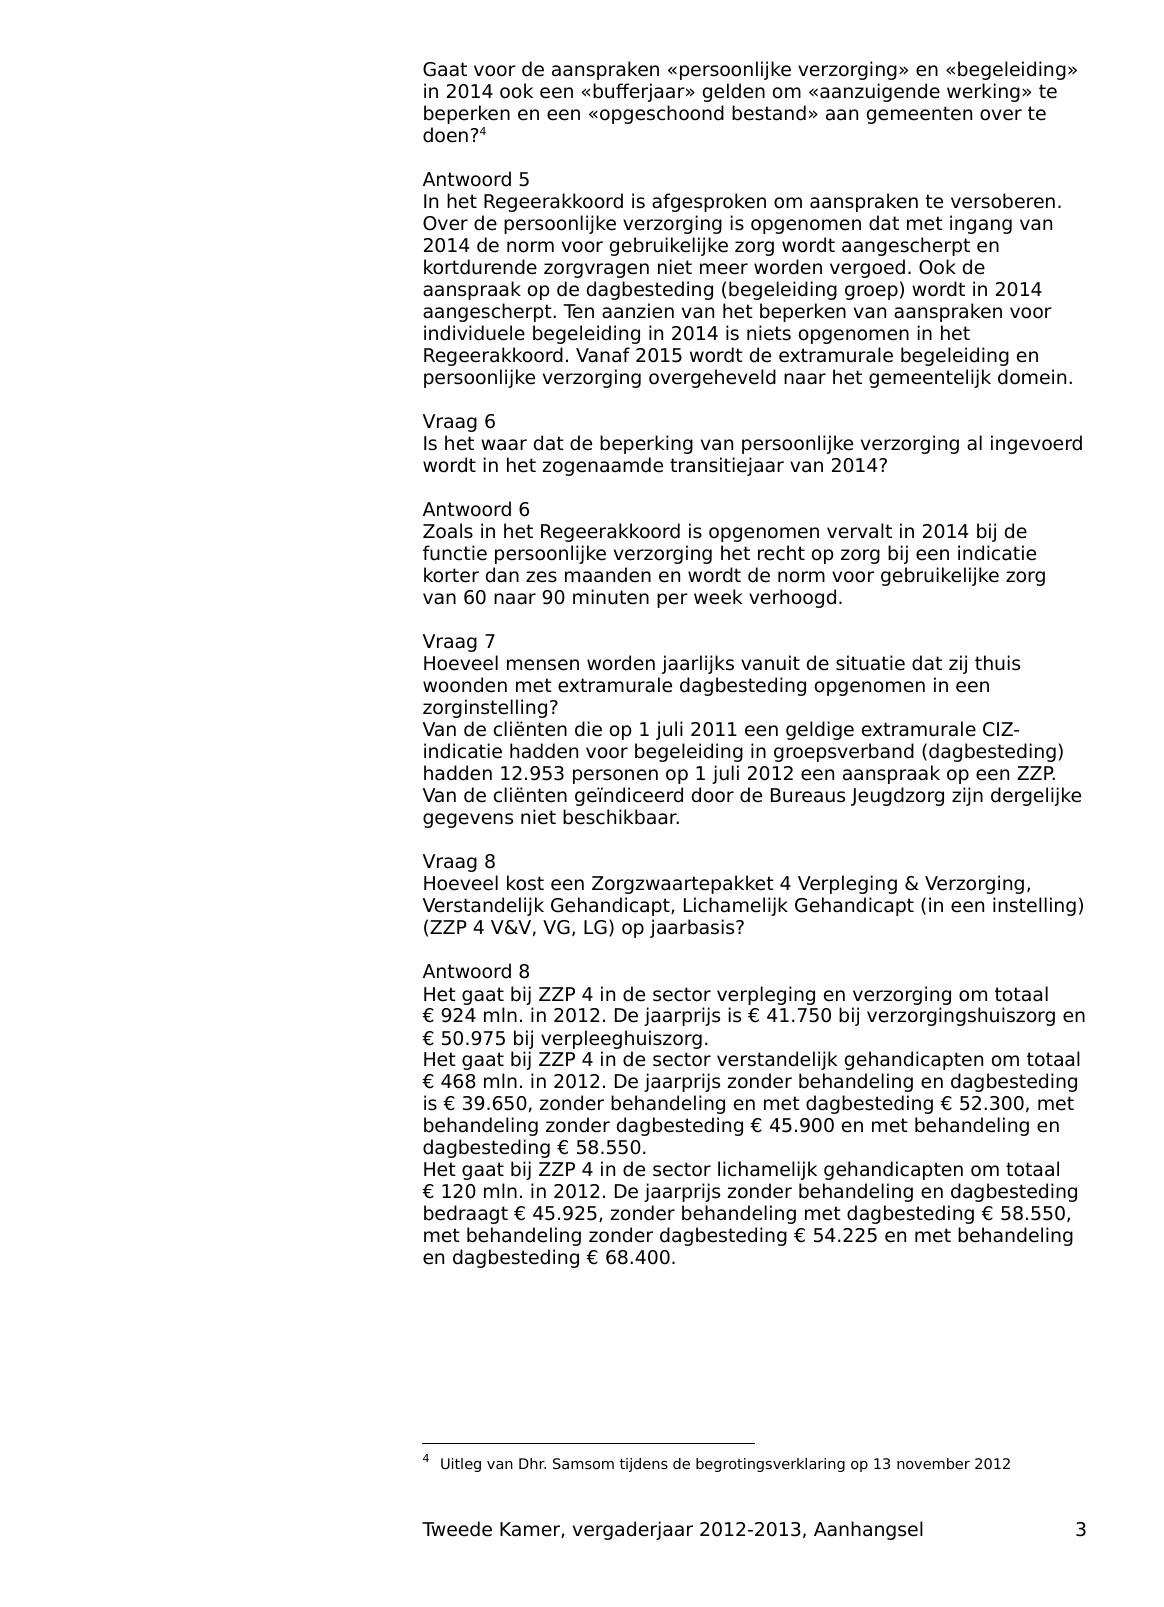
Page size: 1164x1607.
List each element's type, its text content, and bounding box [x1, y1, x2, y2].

text Zoals in het Regeerakkoord is opgenomen vervalt in 2014 bij de functie persoonlijke verzorging het recht op zorg bij een indicatie korter dan zes maanden en wordt de norm voor gebruikelijke zorg van 60 naar 90 minuten per week verhoogd. [422, 521, 1087, 609]
text Gaat voor de aanspraken «persoonlijke verzorging» en «begeleiding» in 2014 ook een «bufferjaar» gelden om «aanzuigende werking» te beperken en een «opgeschoond bestand» aan gemeenten over te doen? [422, 59, 1087, 147]
text In het Regeerakkoord is afgesproken om aanspraken te versoberen. Over de persoonlijke verzorging is opgenomen dat met ingang van 2014 de norm voor gebruikelijke zorg wordt aangescherpt en kortdurende zorgvragen niet meer worden vergoed. Ook de aanspraak op de dagbesteding (begeleiding groep) wordt in 2014 aangescherpt. Ten aanzien van het beperken van aanspraken voor individuele begeleiding in 2014 is niets opgenomen in het Regeerakkoord. Vanaf 2015 wordt de extramurale begeleiding en persoonlijke verzorging overgeheveld naar het gemeentelijk domein. [422, 191, 1087, 389]
text Het gaat bij ZZP 4 in de sector lichamelijk gehandicapten om totaal € 120 mln. in 2012. De jaarprijs zonder behandeling en dagbesteding bedraagt € 45.925, zonder behandeling met dagbesteding € 58.550, met behandeling zonder dagbesteding € 54.225 en met behandeling en dagbesteding € 68.400. [422, 1159, 1087, 1269]
text Vraag 6 [422, 411, 1087, 433]
text Van de cliënten die op 1 juli 2011 een geldige extramurale CIZ-indicatie hadden voor begeleiding in groepsverband (dagbesteding) hadden 12.953 personen op 1 juli 2012 een aanspraak op een ZZP. Van de cliënten geïndiceerd door de Bureaus Jeugdzorg zijn dergelijke gegevens niet beschikbaar. [422, 719, 1087, 829]
text Antwoord 5 [422, 169, 1087, 191]
text Het gaat bij ZZP 4 in de sector verpleging en verzorging om totaal € 924 mln. in 2012. De jaarprijs is € 41.750 bij verzorgingshuiszorg en € 50.975 bij verpleeghuiszorg. [422, 983, 1087, 1049]
text Antwoord 6 [422, 499, 1087, 521]
text Uitleg van Dhr. Samsom tijdens de begrotingsverklaring op 13 november 2012 [422, 1452, 1087, 1474]
text Hoeveel kost een Zorgzwaartepakket 4 Verpleging & Verzorging, Verstandelijk Gehandicapt, Lichamelijk Gehandicapt (in een instelling) (ZZP 4 V&V, VG, LG) op jaarbasis? [422, 873, 1087, 939]
text Is het waar dat de beperking van persoonlijke verzorging al ingevoerd wordt in het zogenaamde transitiejaar van 2014? [422, 433, 1087, 477]
text Vraag 8 [422, 851, 1087, 873]
text Antwoord 8 [422, 961, 1087, 983]
text Het gaat bij ZZP 4 in de sector verstandelijk gehandicapten om totaal € 468 mln. in 2012. De jaarprijs zonder behandeling en dagbesteding is € 39.650, zonder behandeling en met dagbesteding € 52.300, met behandeling zonder dagbesteding € 45.900 en met behandeling en dagbesteding € 58.550. [422, 1049, 1087, 1159]
text Hoeveel mensen worden jaarlijks vanuit de situatie dat zij thuis woonden met extramurale dagbesteding opgenomen in een zorginstelling? [422, 653, 1087, 719]
text Vraag 7 [422, 631, 1087, 653]
